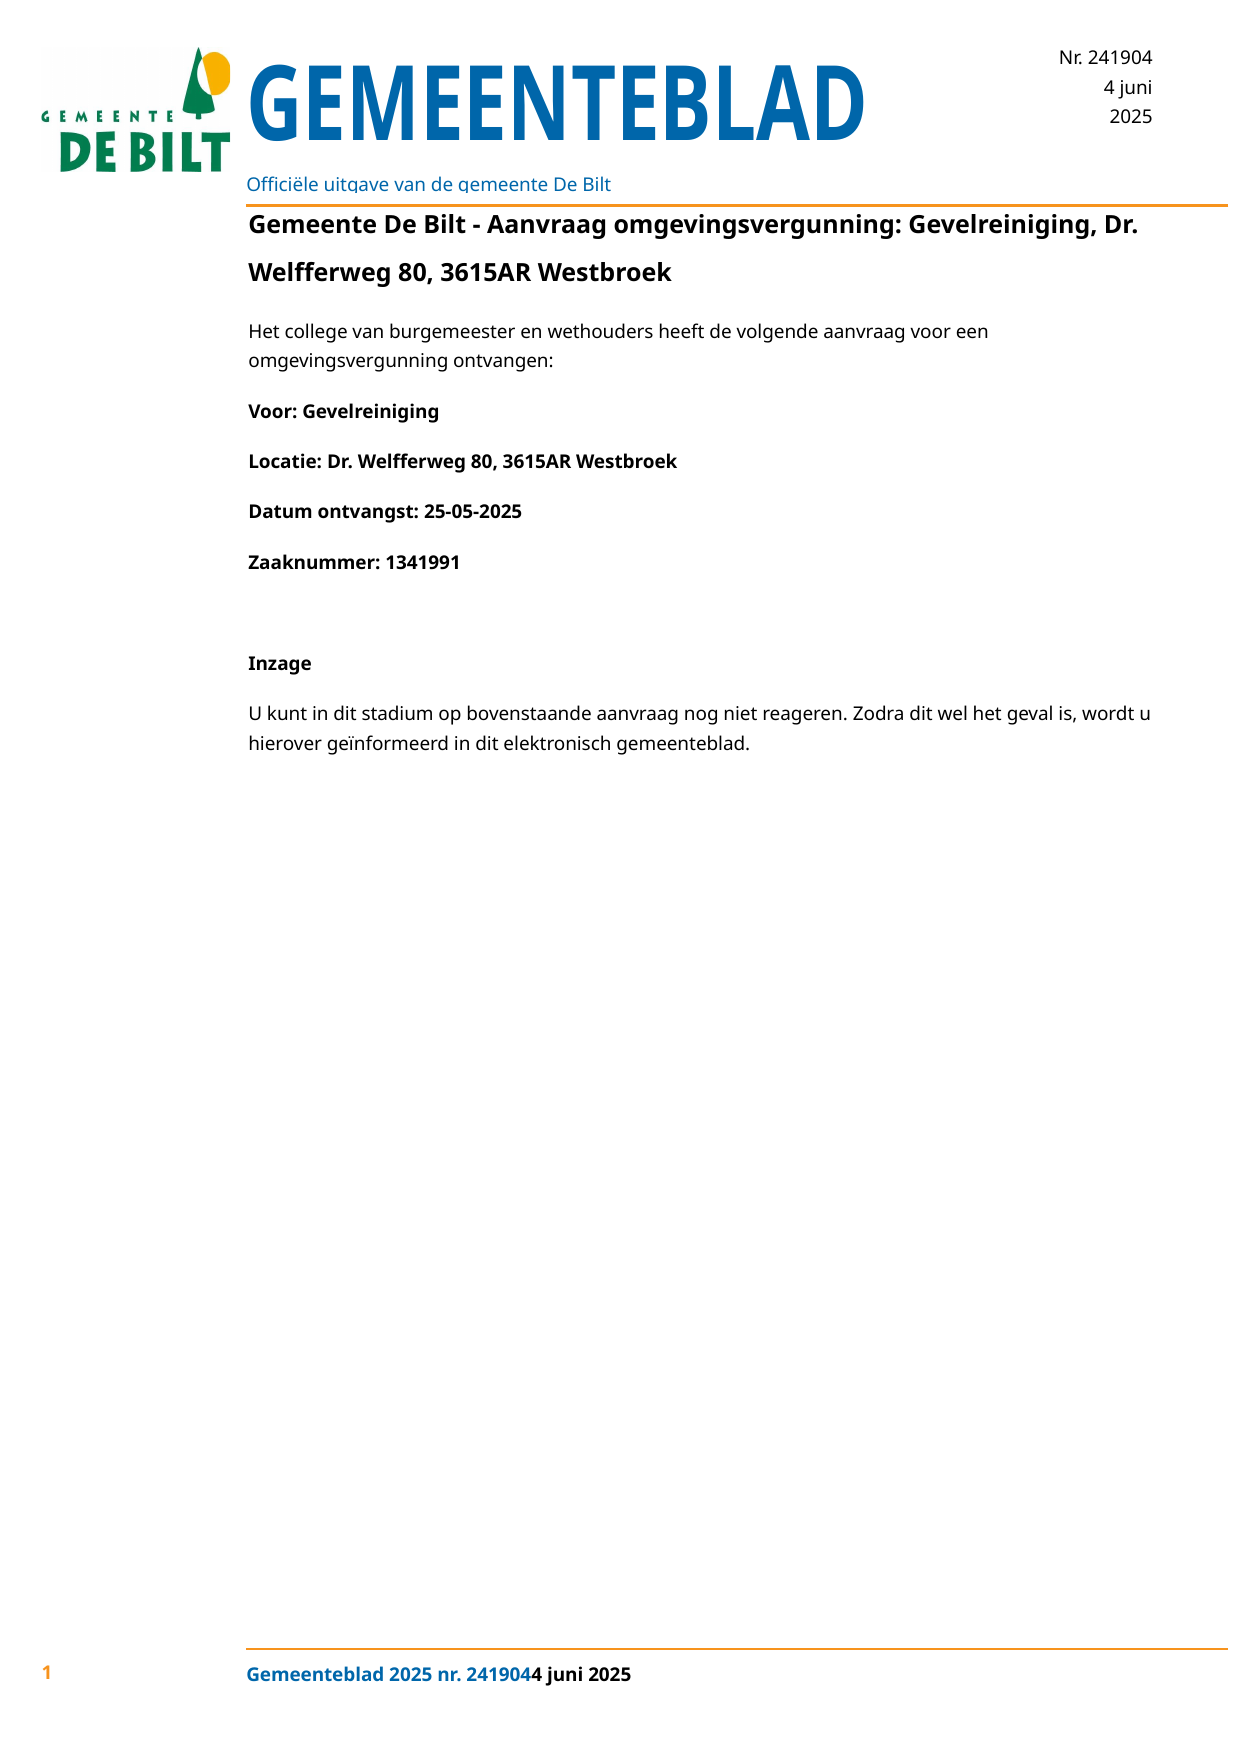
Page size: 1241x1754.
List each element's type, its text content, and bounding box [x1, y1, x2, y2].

text Locatie: Dr. Welfferweg 80, 3615AR Westbroek [248, 448, 1152, 474]
picture [41, 47, 231, 172]
text Voor: Gevelreiniging [248, 398, 1152, 424]
text U kunt in dit stadium op bovenstaande aanvraag nog niet reageren. Zodra dit wel het geval is, wordt u hierover geïnformeerd in dit elektronisch gemeenteblad. [248, 700, 1152, 756]
text Inzage [248, 650, 1152, 676]
text Gemeente De Bilt - Aanvraag omgevingsvergunning: Gevelreiniging, Dr. Welfferweg 80, 3615AR Westbroek [248, 207, 1152, 288]
text Het college van burgemeester en wethouders heeft de volgende aanvraag voor een omgevingsvergunning ontvangen: [248, 318, 1152, 373]
text Datum ontvangst: 25-05-2025 [248, 499, 1152, 524]
text Zaaknummer: 1341991 [248, 549, 1152, 575]
